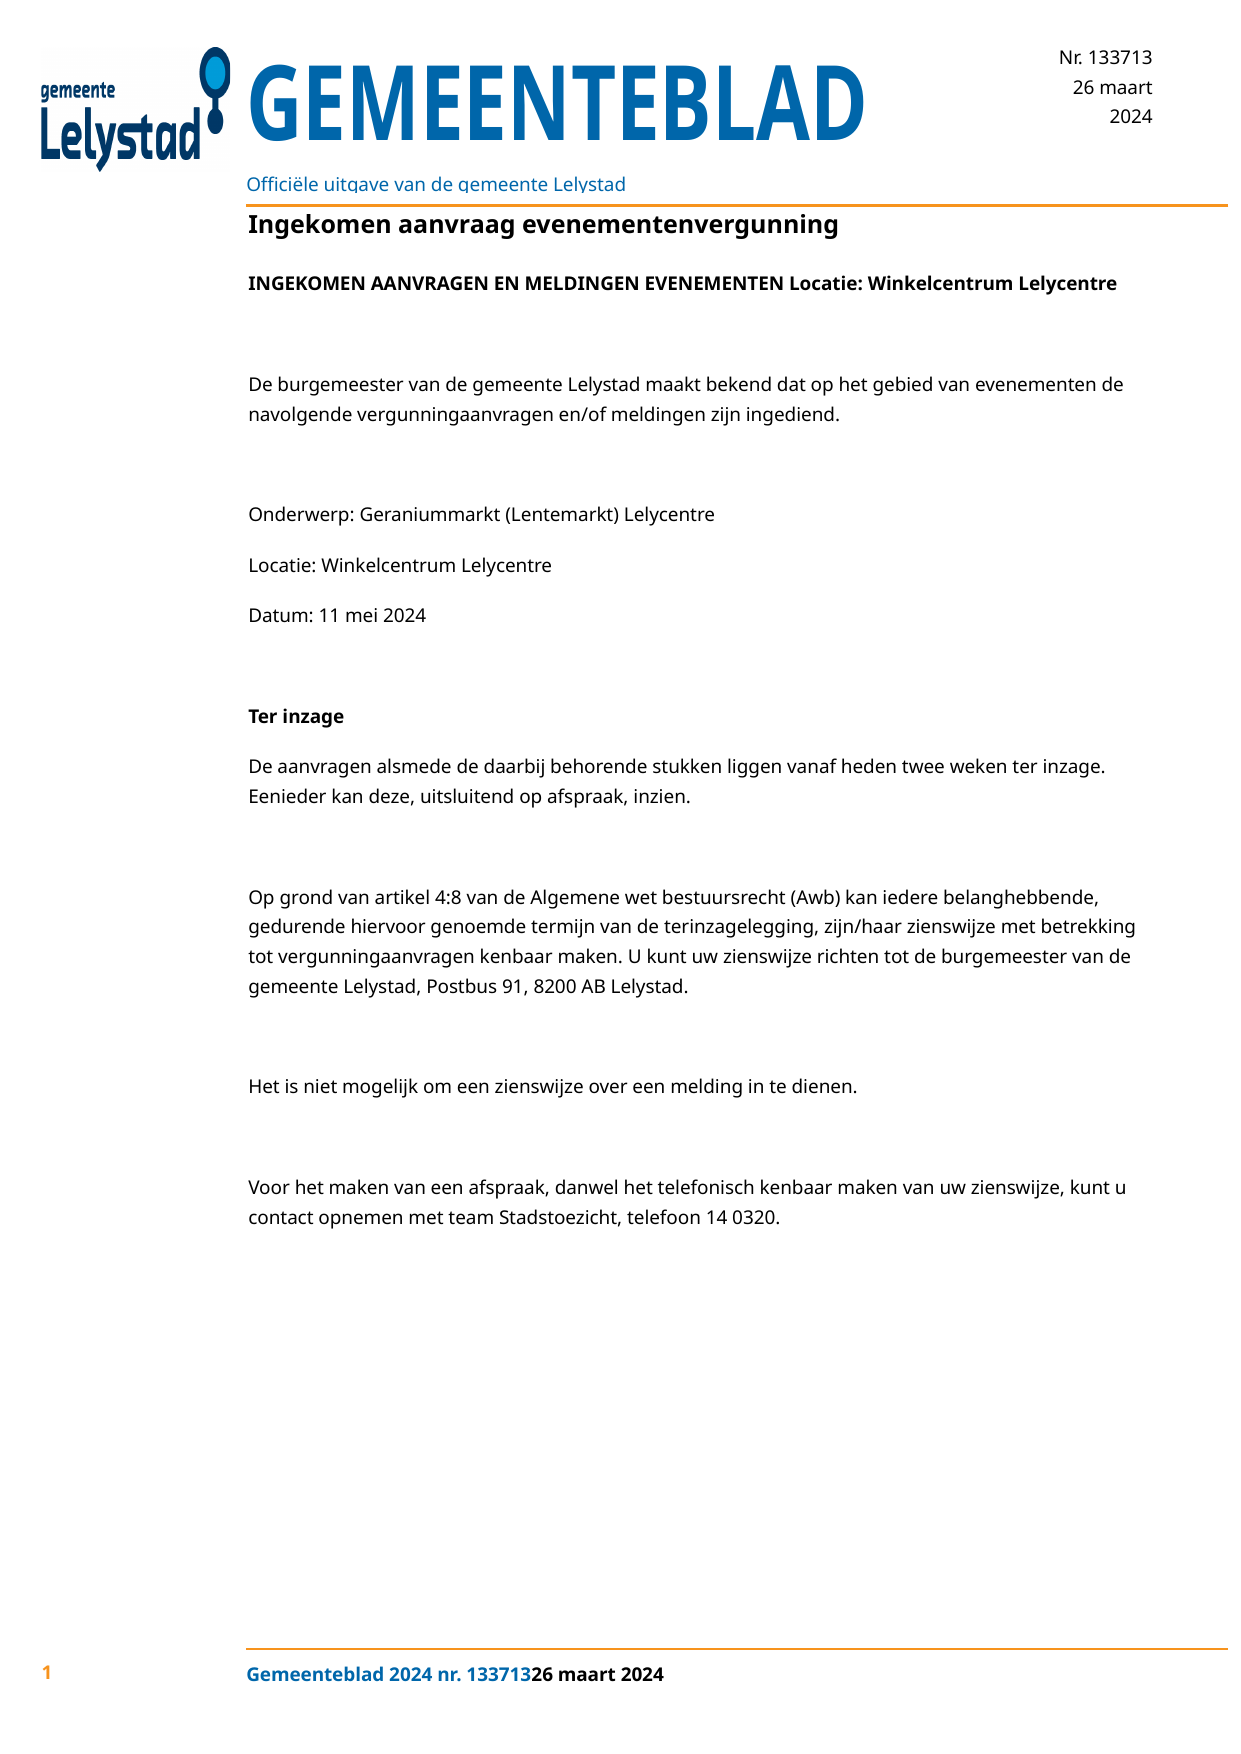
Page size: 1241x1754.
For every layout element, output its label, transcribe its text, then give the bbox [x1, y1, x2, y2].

text Ingekomen aanvraag evenementenvergunning [248, 207, 1152, 241]
text De burgemeester van de gemeente Lelystad maakt bekend dat op het gebied van evenementen de navolgende vergunningaanvragen en/of meldingen zijn ingediend. [248, 371, 1152, 426]
text Ter inzage [248, 703, 1152, 729]
picture [41, 47, 231, 172]
text Locatie: Winkelcentrum Lelycentre [248, 552, 1152, 578]
text INGEKOMEN AANVRAGEN EN MELDINGEN EVENEMENTEN Locatie: Winkelcentrum Lelycentre [248, 270, 1152, 296]
text De aanvragen alsmede de daarbij behorende stukken liggen vanaf heden twee weken ter inzage. Eenieder kan deze, uitsluitend op afspraak, inzien. [248, 754, 1152, 809]
text Voor het maken van een afspraak, danwel het telefonisch kenbaar maken van uw zienswijze, kunt u contact opnemen met team Stadstoezicht, telefoon 14 0320. [248, 1174, 1152, 1230]
text Op grond van artikel 4:8 van de Algemene wet bestuursrecht (Awb) kan iedere belanghebbende, gedurende hiervoor genoemde termijn van de terinzagelegging, zijn/haar zienswijze met betrekking tot vergunningaanvragen kenbaar maken. U kunt uw zienswijze richten tot de burgemeester van de gemeente Lelystad, Postbus 91, 8200 AB Lelystad. [248, 884, 1152, 998]
text Datum: 11 mei 2024 [248, 602, 1152, 628]
text Onderwerp: Geraniummarkt (Lentemarkt) Lelycentre [248, 502, 1152, 527]
text Het is niet mogelijk om een zienswijze over een melding in te dienen. [248, 1074, 1152, 1099]
